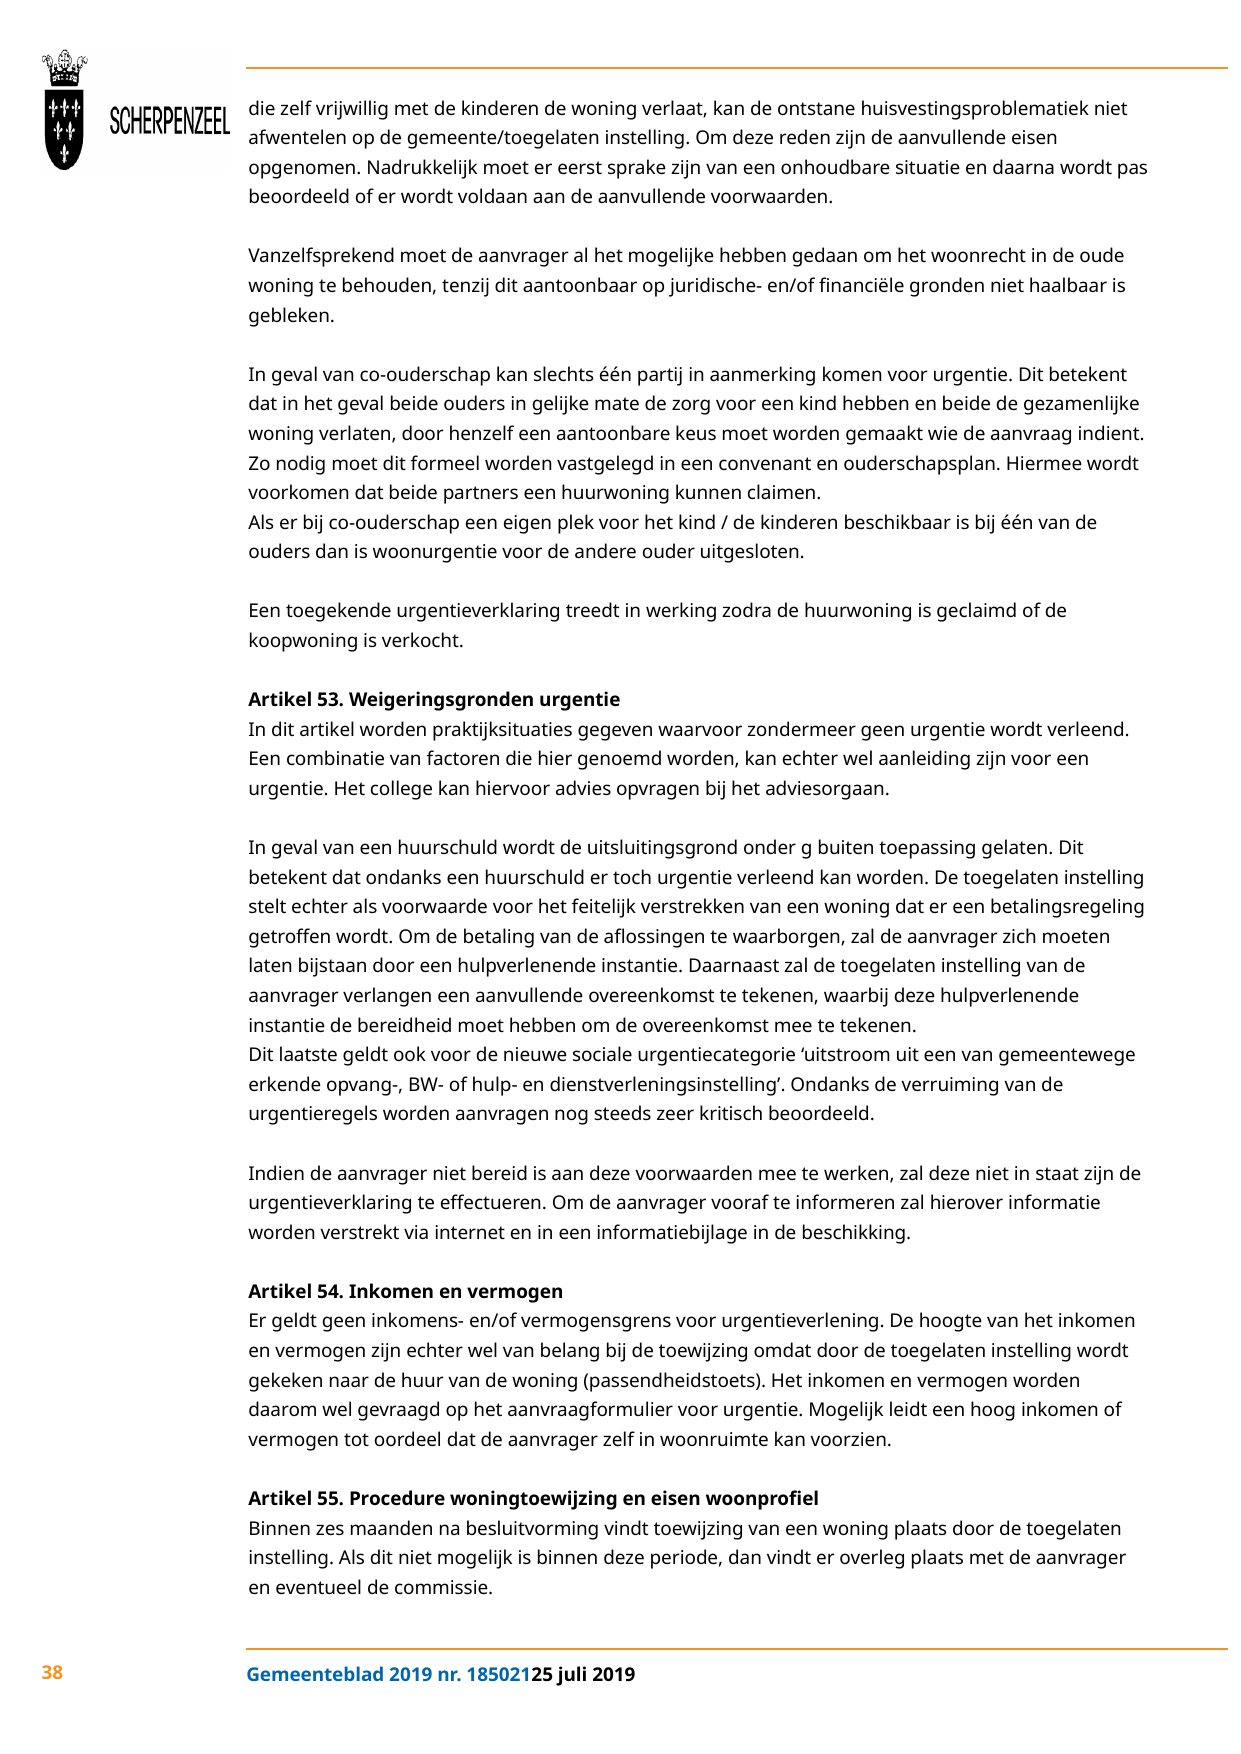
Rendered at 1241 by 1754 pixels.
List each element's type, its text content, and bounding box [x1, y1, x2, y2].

text Artikel 53. Weigeringsgronden urgentie [248, 686, 1152, 712]
text Er geldt geen inkomens- en/of vermogensgrens voor urgentieverlening. De hoogte van het inkomen en vermogen zijn echter wel van belang bij de toewijzing omdat door de toegelaten instelling wordt gekeken naar de huur van de woning (passendheidstoets). Het inkomen en vermogen worden daarom wel gevraagd op het aanvraagformulier voor urgentie. Mogelijk leidt een hoog inkomen of vermogen tot oordeel dat de aanvrager zelf in woonruimte kan voorzien. [248, 1308, 1152, 1452]
text Een toegekende urgentieverklaring treedt in werking zodra de huurwoning is geclaimd of de koopwoning is verkocht. [248, 598, 1152, 653]
text Artikel 54. Inkomen en vermogen [248, 1278, 1152, 1304]
text Dit laatste geldt ook voor de nieuwe sociale urgentiecategorie ‘uitstroom uit een van gemeentewege erkende opvang-, BW- of hulp- en dienstverleningsinstelling’. Ondanks de verruiming van de urgentieregels worden aanvragen nog steeds zeer kritisch beoordeeld. [248, 1041, 1152, 1126]
text In dit artikel worden praktijksituaties gegeven waarvoor zondermeer geen urgentie wordt verleend. Een combinatie van factoren die hier genoemd worden, kan echter wel aanleiding zijn voor een urgentie. Het college kan hiervoor advies opvragen bij het adviesorgaan. [248, 716, 1152, 801]
text die zelf vrijwillig met de kinderen de woning verlaat, kan de ontstane huisvestingsproblematiek niet afwentelen op de gemeente/toegelaten instelling. Om deze reden zijn de aanvullende eisen opgenomen. Nadrukkelijk moet er eerst sprake zijn van een onhoudbare situatie en daarna wordt pas beoordeeld of er wordt voldaan aan de aanvullende voorwaarden. [248, 95, 1152, 209]
text In geval van co-ouderschap kan slechts één partij in aanmerking komen voor urgentie. Dit betekent dat in het geval beide ouders in gelijke mate de zorg voor een kind hebben en beide de gezamenlijke woning verlaten, door henzelf een aantoonbare keus moet worden gemaakt wie de aanvraag indient. Zo nodig moet dit formeel worden vastgelegd in een convenant en ouderschapsplan. Hiermee wordt voorkomen dat beide partners een huurwoning kunnen claimen. [248, 361, 1152, 505]
text Vanzelfsprekend moet de aanvrager al het mogelijke hebben gedaan om het woonrecht in de oude woning te behouden, tenzij dit aantoonbaar op juridische- en/of financiële gronden niet haalbaar is gebleken. [248, 243, 1152, 328]
text Binnen zes maanden na besluitvorming vindt toewijzing van een woning plaats door de toegelaten instelling. Als dit niet mogelijk is binnen deze periode, dan vindt er overleg plaats met de aanvrager en eventueel de commissie. [248, 1515, 1152, 1600]
text In geval van een huurschuld wordt de uitsluitingsgrond onder g buiten toepassing gelaten. Dit betekent dat ondanks een huurschuld er toch urgentie verleend kan worden. De toegelaten instelling stelt echter als voorwaarde voor het feitelijk verstrekken van een woning dat er een betalingsregeling getroffen wordt. Om de betaling van de aflossingen te waarborgen, zal de aanvrager zich moeten laten bijstaan door een hulpverlenende instantie. Daarnaast zal de toegelaten instelling van de aanvrager verlangen een aanvullende overeenkomst te tekenen, waarbij deze hulpverlenende instantie de bereidheid moet hebben om de overeenkomst mee te tekenen. [248, 834, 1152, 1038]
text Artikel 55. Procedure woningtoewijzing en eisen woonprofiel [248, 1485, 1152, 1511]
text Indien de aanvrager niet bereid is aan deze voorwaarden mee te werken, zal deze niet in staat zijn de urgentieverklaring te effectueren. Om de aanvrager vooraf te informeren zal hierover informatie worden verstrekt via internet en in een informatiebijlage in de beschikking. [248, 1160, 1152, 1245]
picture [41, 47, 231, 172]
text Als er bij co-ouderschap een eigen plek voor het kind / de kinderen beschikbaar is bij één van de ouders dan is woonurgentie voor de andere ouder uitgesloten. [248, 509, 1152, 564]
